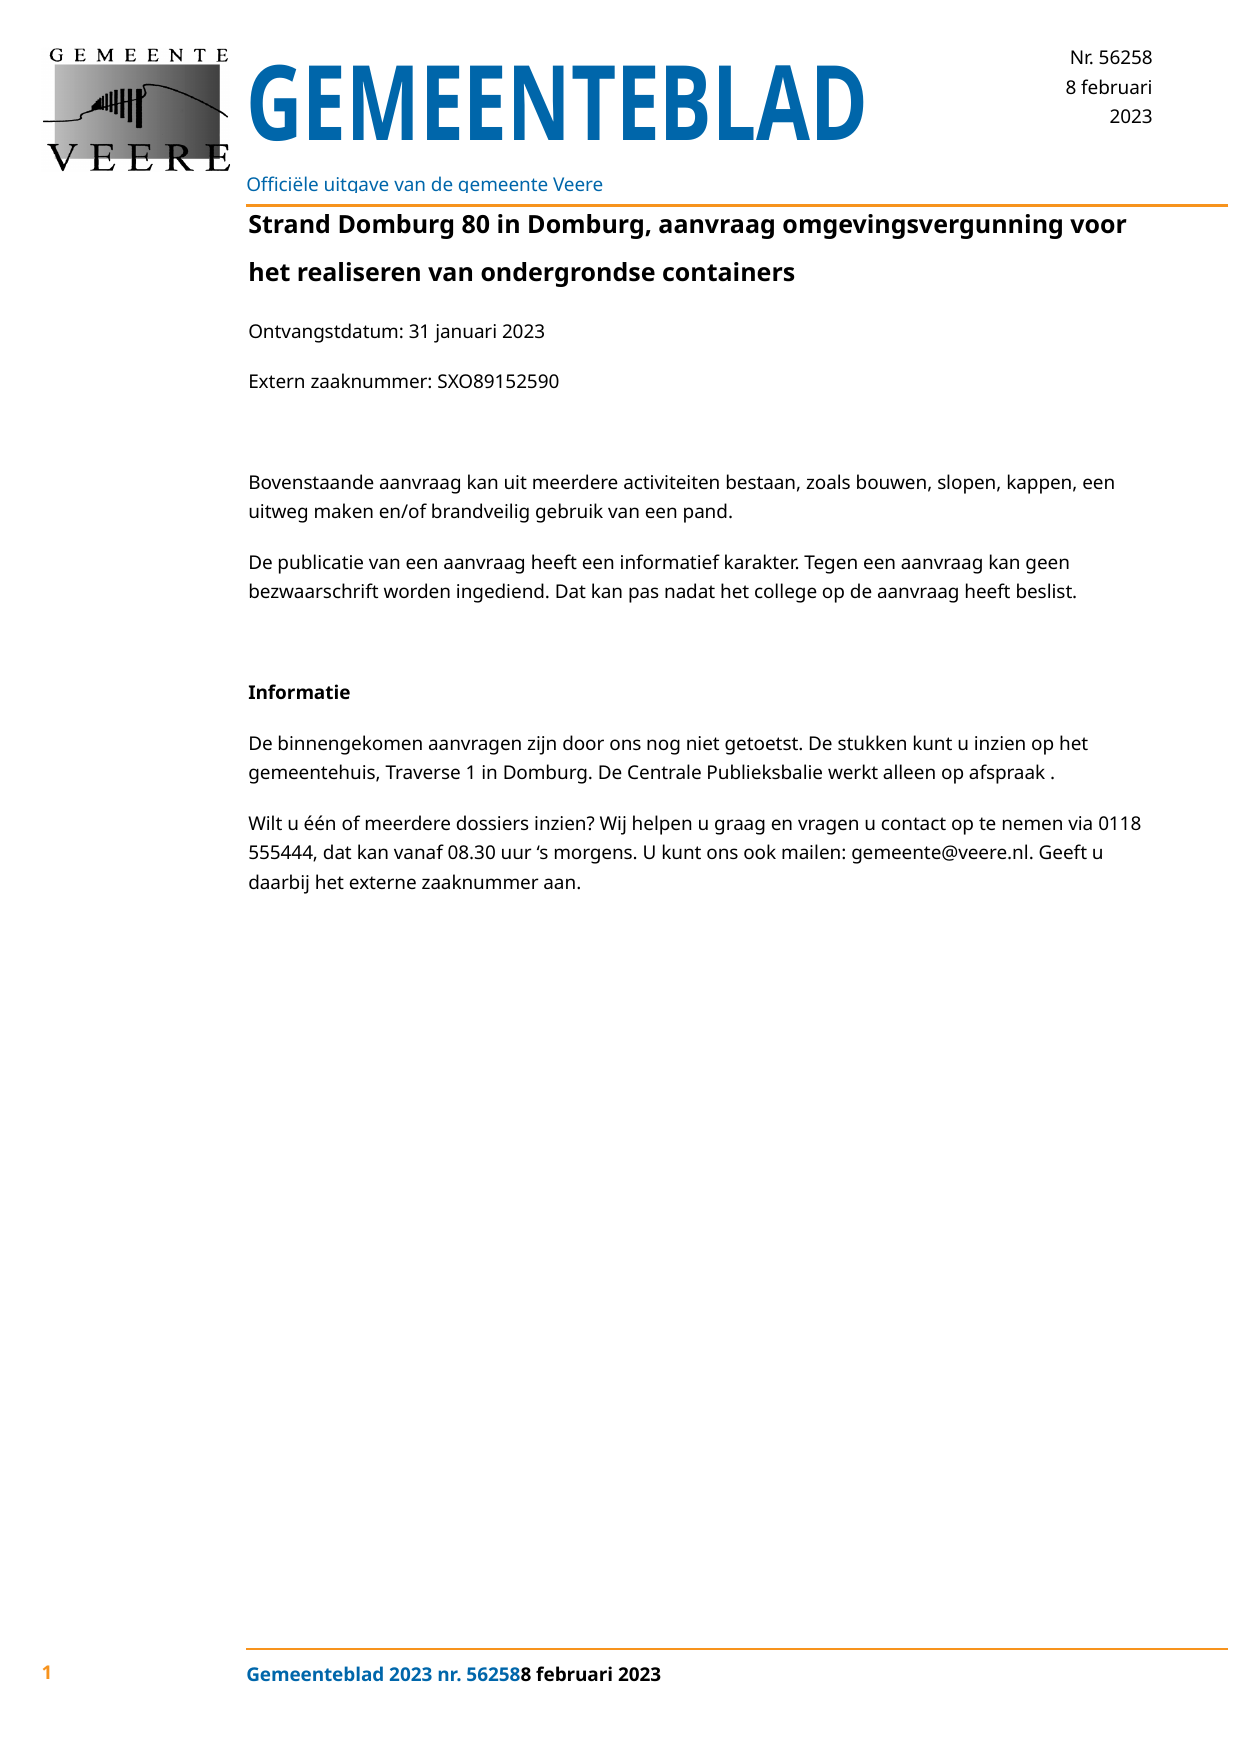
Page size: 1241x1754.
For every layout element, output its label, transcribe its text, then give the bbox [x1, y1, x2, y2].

text Wilt u één of meerdere dossiers inzien? Wij helpen u graag en vragen u contact op te nemen via 0118 555444, dat kan vanaf 08.30 uur ‘s morgens. U kunt ons ook mailen: gemeente@veere.nl. Geeft u daarbij het externe zaaknummer aan. [248, 810, 1152, 895]
text Ontvangstdatum: 31 januari 2023 [248, 318, 1152, 344]
text Extern zaaknummer: SXO89152590 [248, 368, 1152, 394]
text De binnengekomen aanvragen zijn door ons nog niet getoetst. De stukken kunt u inzien op het gemeentehuis, Traverse 1 in Domburg. De Centrale Publieksbalie werkt alleen op afspraak . [248, 730, 1152, 785]
text Strand Domburg 80 in Domburg, aanvraag omgevingsvergunning voor het realiseren van ondergrondse containers [248, 207, 1152, 288]
picture [41, 47, 231, 172]
text Bovenstaande aanvraag kan uit meerdere activiteiten bestaan, zoals bouwen, slopen, kappen, een uitweg maken en/of brandveilig gebruik van een pand. [248, 469, 1152, 524]
text De publicatie van een aanvraag heeft een informatief karakter. Tegen een aanvraag kan geen bezwaarschrift worden ingediend. Dat kan pas nadat het college op de aanvraag heeft beslist. [248, 549, 1152, 604]
text Informatie [248, 679, 1152, 705]
